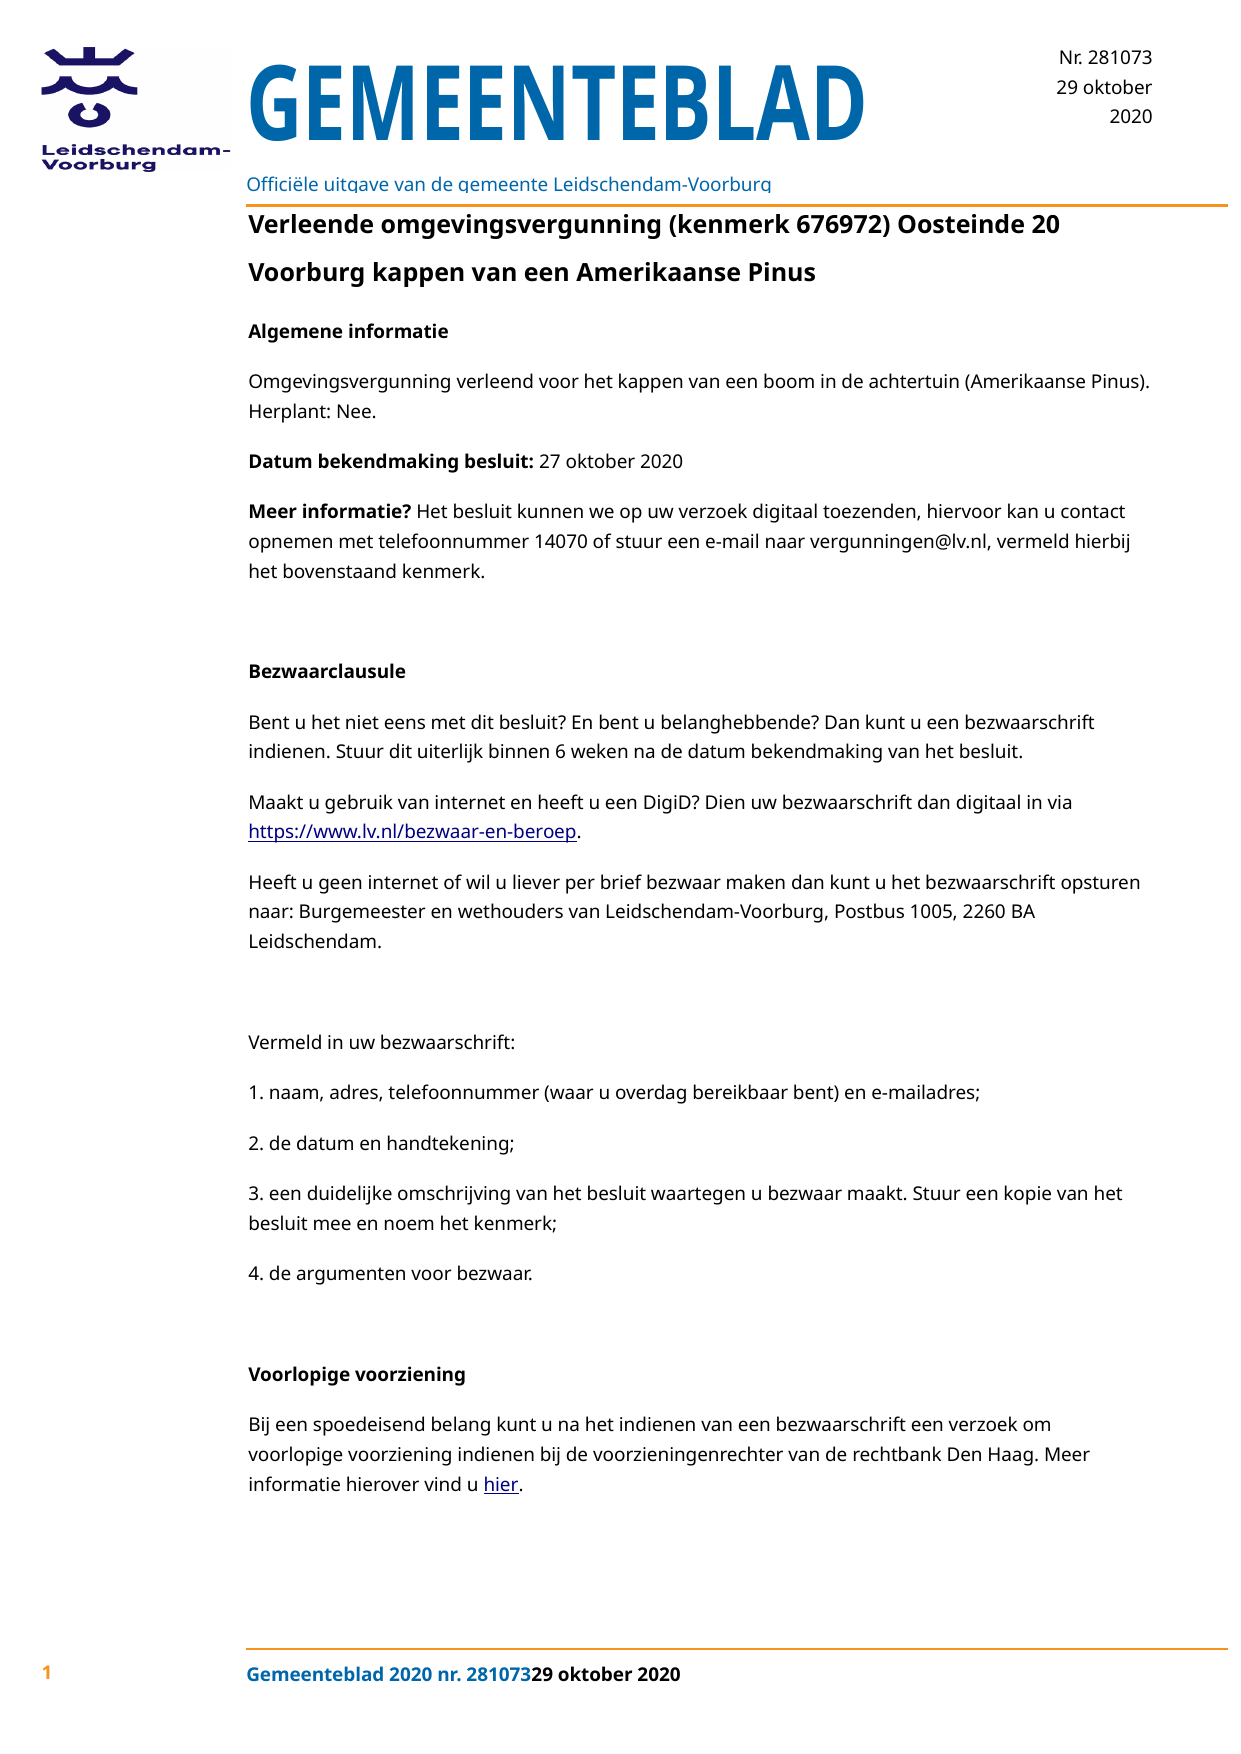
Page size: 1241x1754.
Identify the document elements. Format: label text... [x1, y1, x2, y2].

text Omgevingsvergunning verleend voor het kappen van een boom in de achtertuin (Amerikaanse Pinus). Herplant: Nee. [248, 368, 1152, 424]
text 4. de argumenten voor bezwaar. [248, 1260, 1152, 1286]
text 1. naam, adres, telefoonnummer (waar u overdag bereikbaar bent) en e-mailadres; [248, 1079, 1152, 1105]
picture [41, 47, 231, 172]
text Verleende omgevingsvergunning (kenmerk 676972) Oosteinde 20 Voorburg kappen van een Amerikaanse Pinus [248, 207, 1152, 288]
text Bezwaarclausule [248, 659, 1152, 684]
text Algemene informatie [248, 318, 1152, 344]
text Datum bekendmaking besluit: 27 oktober 2020 [248, 448, 1152, 474]
text 3. een duidelijke omschrijving van het besluit waartegen u bezwaar maakt. Stuur een kopie van het besluit mee en noem het kenmerk; [248, 1180, 1152, 1236]
text Voorlopige voorziening [248, 1361, 1152, 1387]
text Vermeld in uw bezwaarschrift: [248, 1029, 1152, 1055]
text Bent u het niet eens met dit besluit? En bent u belanghebbende? Dan kunt u een bezwaarschrift indienen. Stuur dit uiterlijk binnen 6 weken na de datum bekendmaking van het besluit. [248, 709, 1152, 764]
text Meer informatie? Het besluit kunnen we op uw verzoek digitaal toezenden, hiervoor kan u contact opnemen met telefoonnummer 14070 of stuur een e-mail naar vergunningen@lv.nl, vermeld hierbij het bovenstaand kenmerk. [248, 499, 1152, 584]
text Maakt u gebruik van internet en heeft u een DigiD? Dien uw bezwaarschrift dan digitaal in via https://www.lv.nl/bezwaar-en-beroep. [248, 789, 1152, 844]
text 2. de datum en handtekening; [248, 1130, 1152, 1156]
text Heeft u geen internet of wil u liever per brief bezwaar maken dan kunt u het bezwaarschrift opsturen naar: Burgemeester en wethouders van Leidschendam-Voorburg, Postbus 1005, 2260 BA Leidschendam. [248, 869, 1152, 954]
text Bij een spoedeisend belang kunt u na het indienen van een bezwaarschrift een verzoek om voorlopige voorziening indienen bij de voorzieningenrechter van de rechtbank Den Haag. Meer informatie hierover vind u hier. [248, 1412, 1152, 1497]
